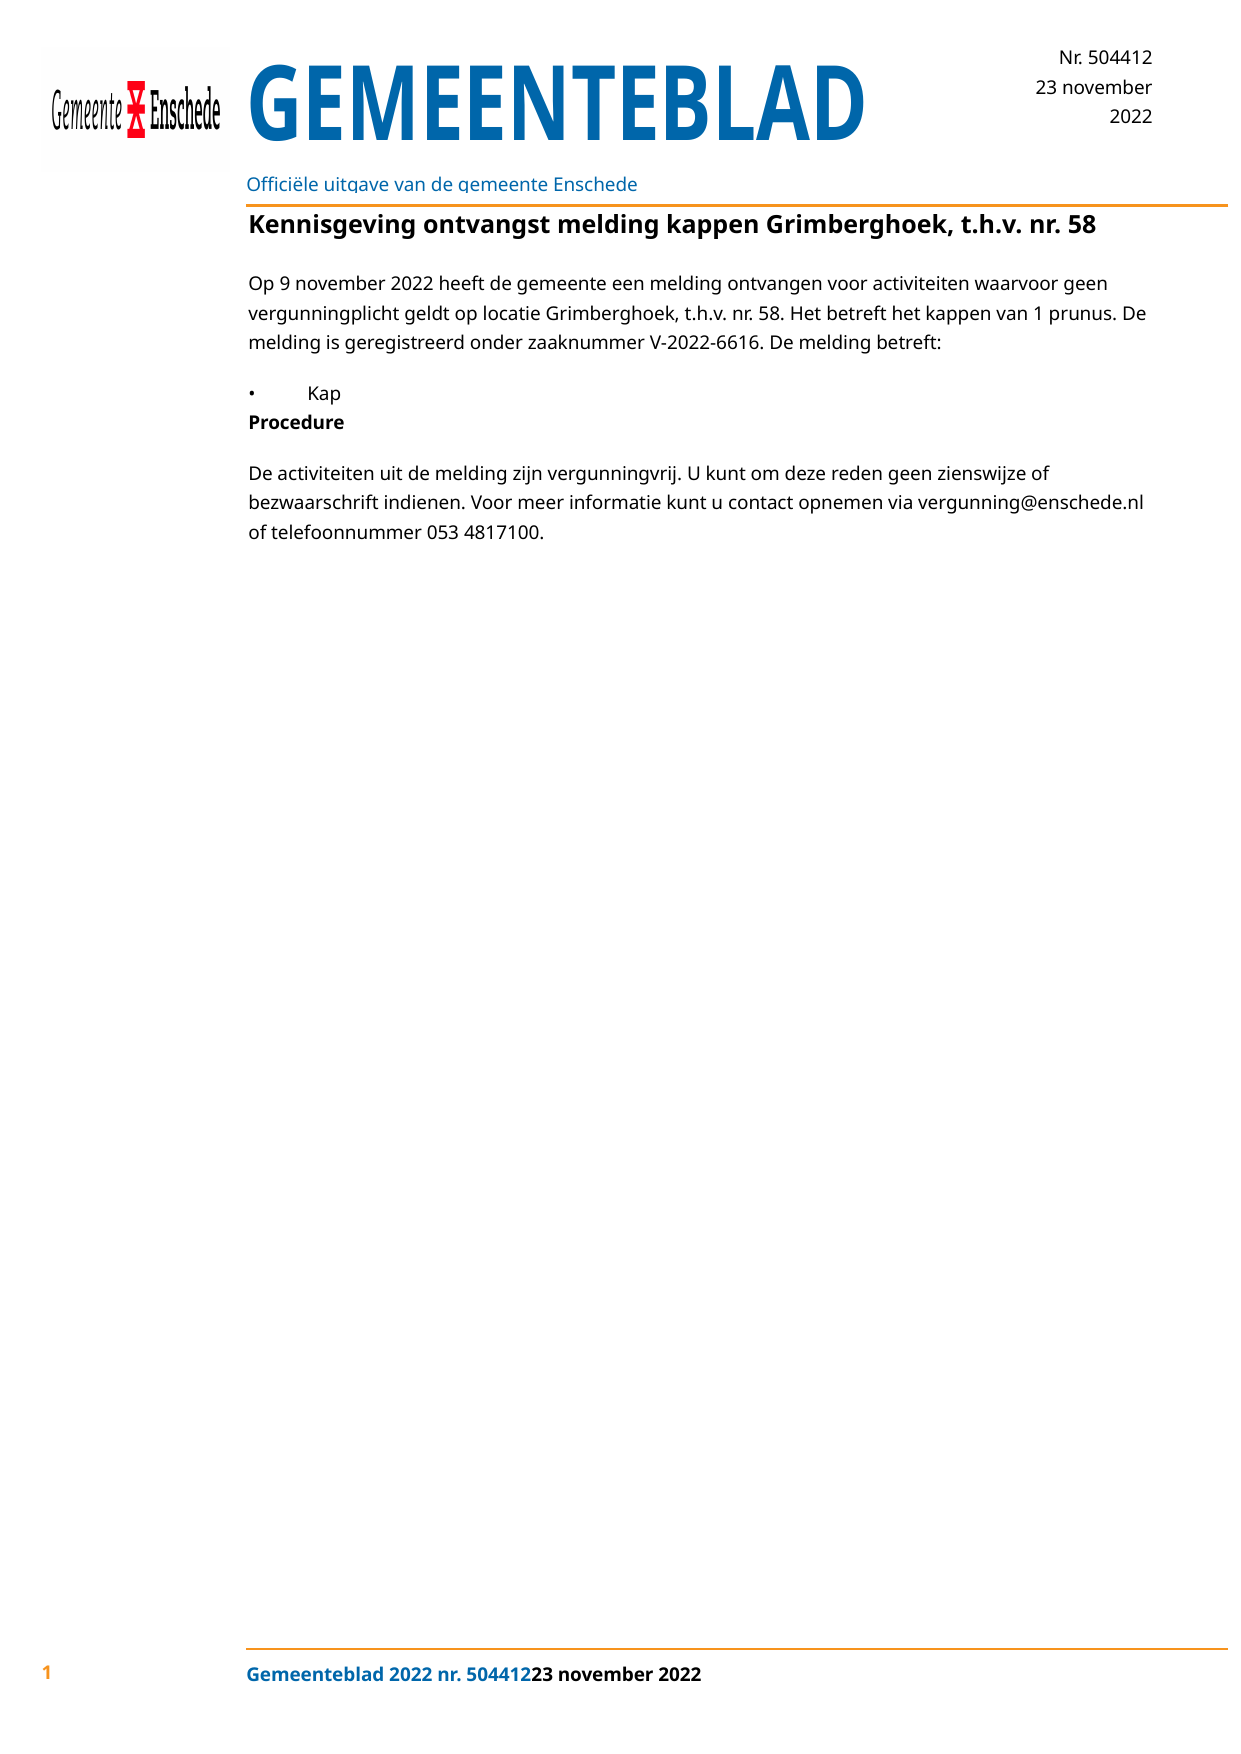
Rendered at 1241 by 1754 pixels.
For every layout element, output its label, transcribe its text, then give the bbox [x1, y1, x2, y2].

list Kap [248, 380, 1152, 406]
text Op 9 november 2022 heeft de gemeente een melding ontvangen voor activiteiten waarvoor geen vergunningplicht geldt op locatie Grimberghoek, t.h.v. nr. 58. Het betreft het kappen van 1 prunus. De melding is geregistreerd onder zaaknummer V-2022-6616. De melding betreft: [248, 270, 1152, 355]
text Procedure [248, 409, 1152, 435]
text De activiteiten uit de melding zijn vergunningvrij. U kunt om deze reden geen zienswijze of bezwaarschrift indienen. Voor meer informatie kunt u contact opnemen via vergunning@enschede.nl of telefoonnummer 053 4817100. [248, 460, 1152, 545]
text Kennisgeving ontvangst melding kappen Grimberghoek, t.h.v. nr. 58 [248, 207, 1152, 241]
picture [41, 47, 231, 172]
